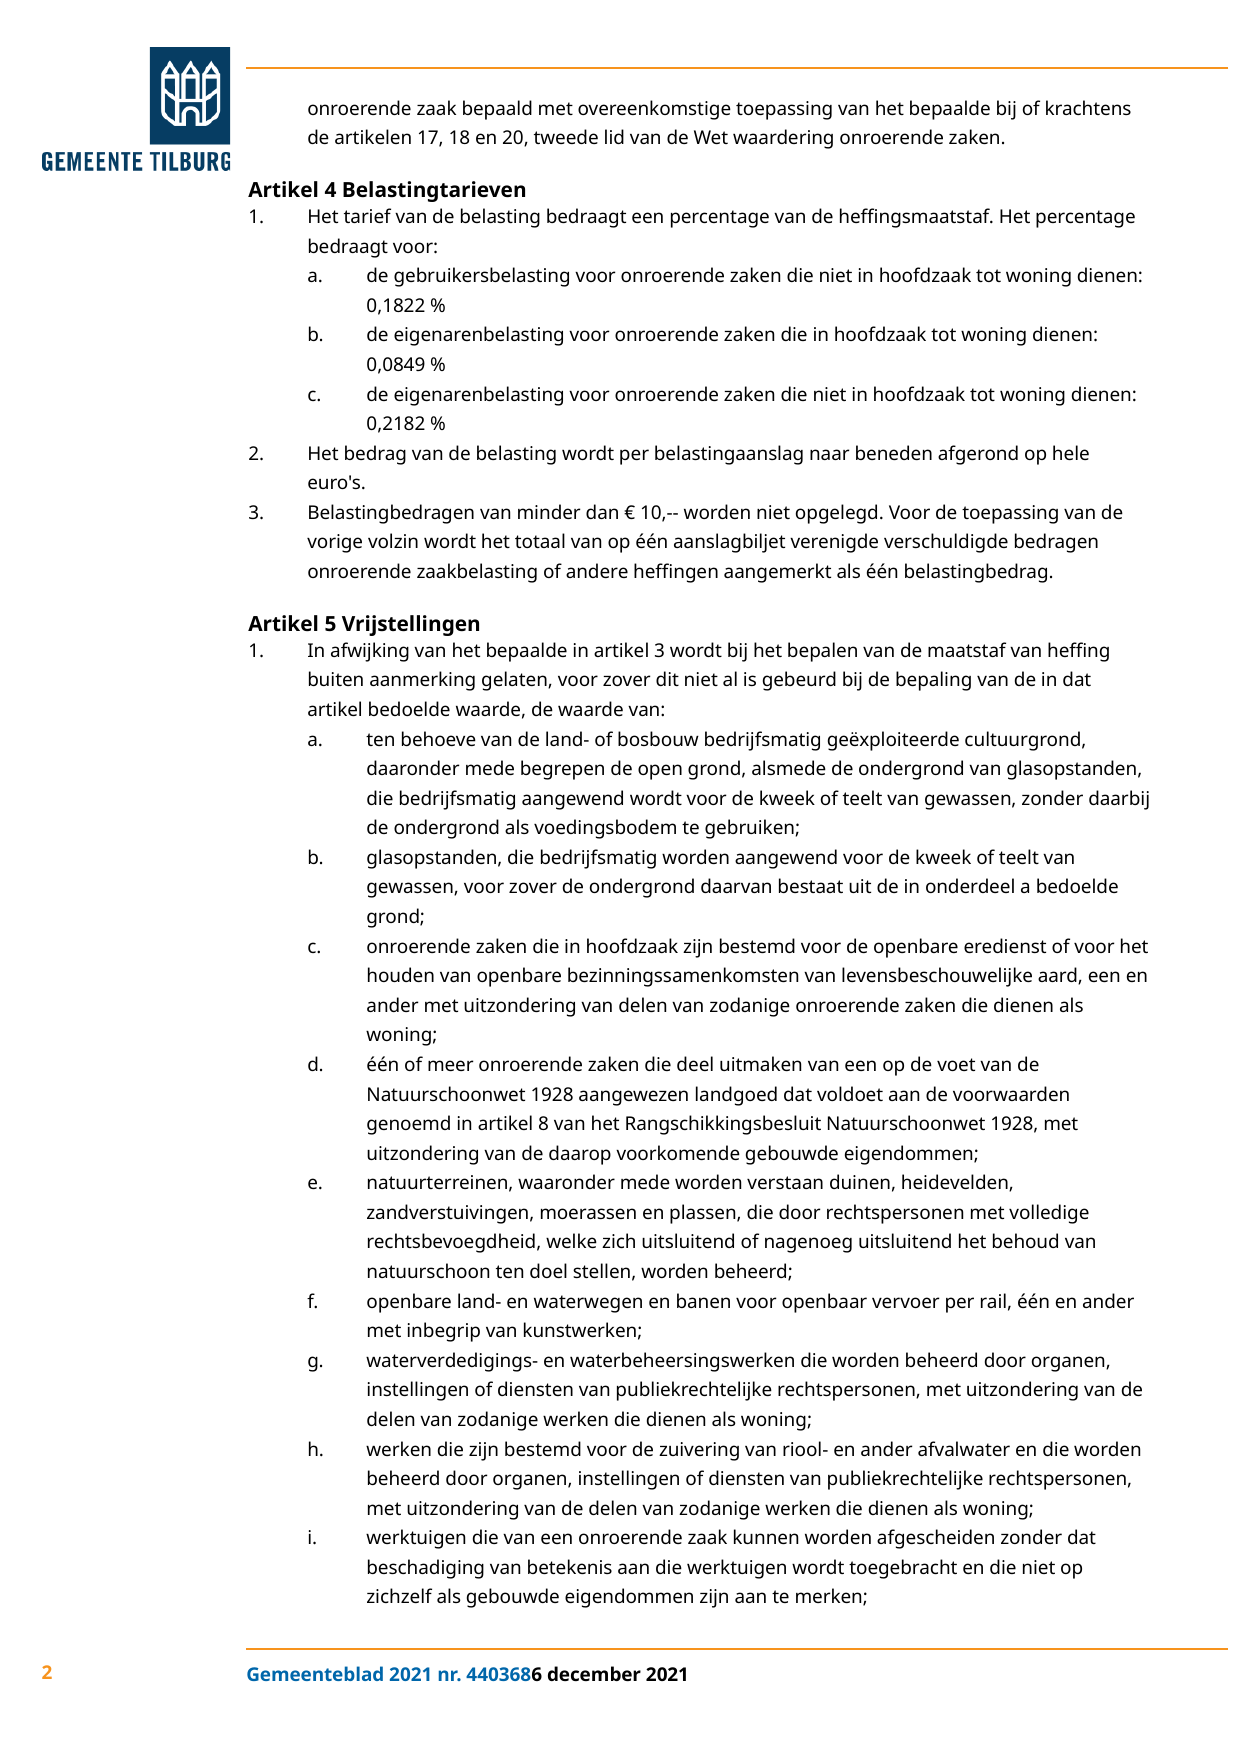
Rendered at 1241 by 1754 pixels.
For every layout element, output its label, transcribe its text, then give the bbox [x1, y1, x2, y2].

list In afwijking van het bepaalde in artikel 3 wordt bij het bepalen van de maatstaf van heffing buiten aanmerking gelaten, voor zover dit niet al is gebeurd bij de bepaling van de in dat artikel bedoelde waarde, de waarde van: [248, 637, 1152, 722]
picture [41, 47, 231, 172]
list glasopstanden, die bedrijfsmatig worden aangewend voor de kweek of teelt van gewassen, voor zover de ondergrond daarvan bestaat uit de in onderdeel a bedoelde grond; [307, 844, 1152, 929]
list ten behoeve van de land- of bosbouw bedrijfsmatig geëxploiteerde cultuurgrond, daaronder mede begrepen de open grond, alsmede de ondergrond van glasopstanden, die bedrijfsmatig aangewend wordt voor de kweek of teelt van gewassen, zonder daarbij de ondergrond als voedingsbodem te gebruiken; [307, 726, 1152, 840]
list Belastingbedragen van minder dan € 10,-- worden niet opgelegd. Voor de toepassing van de vorige volzin wordt het totaal van op één aanslagbiljet verenigde verschuldigde bedragen onroerende zaakbelasting of andere heffingen aangemerkt als één belastingbedrag. [248, 499, 1152, 584]
list werktuigen die van een onroerende zaak kunnen worden afgescheiden zonder dat beschadiging van betekenis aan die werktuigen wordt toegebracht en die niet op zichzelf als gebouwde eigendommen zijn aan te merken; [307, 1524, 1152, 1609]
list openbare land- en waterwegen en banen voor openbaar vervoer per rail, één en ander met inbegrip van kunstwerken; [307, 1288, 1152, 1343]
list één of meer onroerende zaken die deel uitmaken van een op de voet van de Natuurschoonwet 1928 aangewezen landgoed dat voldoet aan de voorwaarden genoemd in artikel 8 van het Rangschikkingsbesluit Natuurschoonwet 1928, met uitzondering van de daarop voorkomende gebouwde eigendommen; [307, 1051, 1152, 1166]
text Artikel 4 Belastingtarieven [248, 175, 1152, 203]
list werken die zijn bestemd voor de zuivering van riool- en ander afvalwater en die worden beheerd door organen, instellingen of diensten van publiekrechtelijke rechtspersonen, met uitzondering van de delen van zodanige werken die dienen als woning; [307, 1436, 1152, 1521]
text Artikel 5 Vrijstellingen [248, 609, 1152, 637]
list Het tarief van de belasting bedraagt een percentage van de heffingsmaatstaf. Het percentage bedraagt voor: [248, 203, 1152, 258]
list Het bedrag van de belasting wordt per belastingaanslag naar beneden afgerond op hele euro's. [248, 440, 1152, 495]
list onroerende zaken die in hoofdzaak zijn bestemd voor de openbare eredienst of voor het houden van openbare bezinningssamenkomsten van levensbeschouwelijke aard, een en ander met uitzondering van delen van zodanige onroerende zaken die dienen als woning; [307, 933, 1152, 1047]
list de gebruikersbelasting voor onroerende zaken die niet in hoofdzaak tot woning dienen: 0,1822 % [307, 262, 1152, 318]
list waterverdedigings- en waterbeheersingswerken die worden beheerd door organen, instellingen of diensten van publiekrechtelijke rechtspersonen, met uitzondering van de delen van zodanige werken die dienen als woning; [307, 1347, 1152, 1432]
list onroerende zaak bepaald met overeenkomstige toepassing van het bepaalde bij of krachtens de artikelen 17, 18 en 20, tweede lid van de Wet waardering onroerende zaken. [248, 95, 1152, 150]
list de eigenarenbelasting voor onroerende zaken die in hoofdzaak tot woning dienen: 0,0849 % [307, 322, 1152, 377]
list natuurterreinen, waaronder mede worden verstaan duinen, heidevelden, zandverstuivingen, moerassen en plassen, die door rechtspersonen met volledige rechtsbevoegdheid, welke zich uitsluitend of nagenoeg uitsluitend het behoud van natuurschoon ten doel stellen, worden beheerd; [307, 1169, 1152, 1284]
list de eigenarenbelasting voor onroerende zaken die niet in hoofdzaak tot woning dienen: 0,2182 % [307, 381, 1152, 436]
